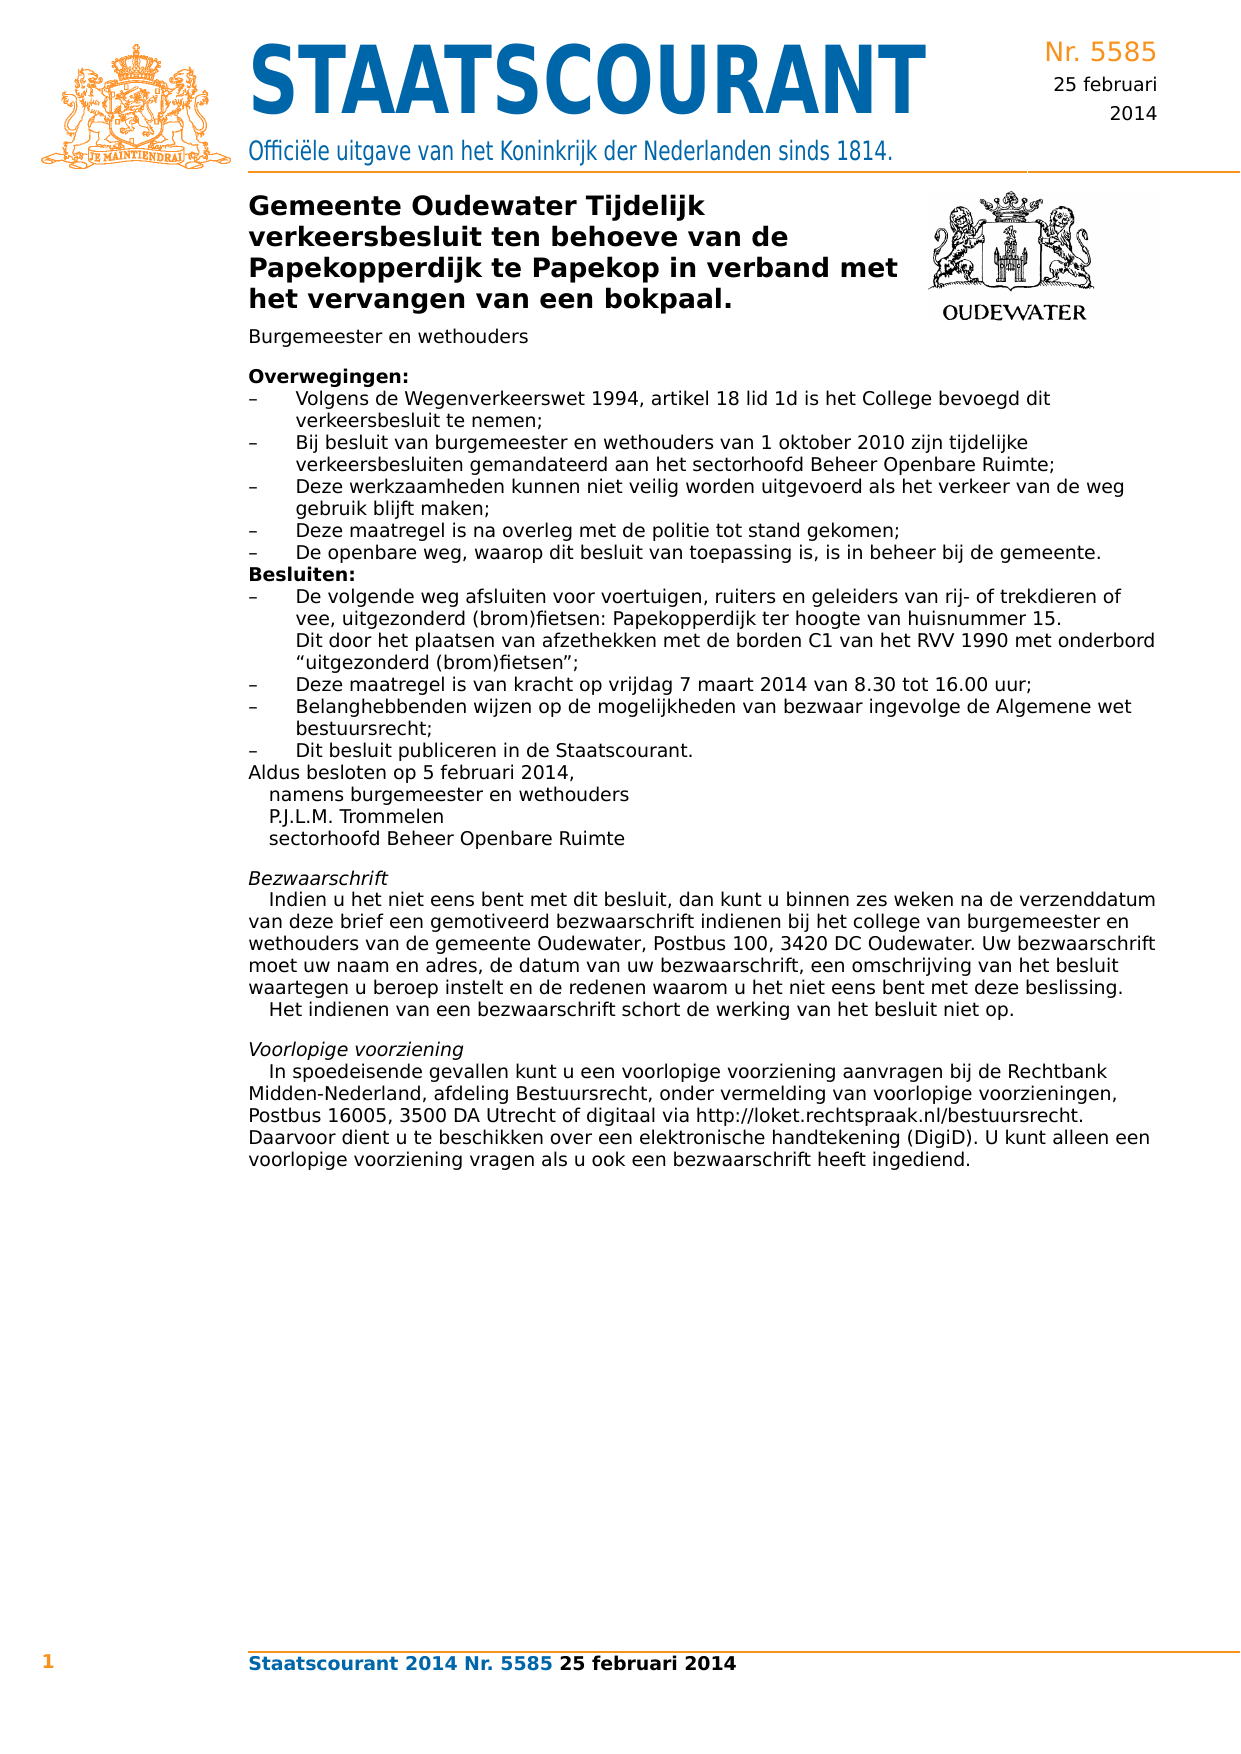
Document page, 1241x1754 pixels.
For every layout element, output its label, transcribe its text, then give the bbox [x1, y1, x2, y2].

text Indien u het niet eens bent met dit besluit, dan kunt u binnen zes weken na de verzenddatum van deze brief een gemotiveerd bezwaarschrift indienen bij het college van burgemeester en wethouders van de gemeente Oudewater, Postbus 100, 3420 DC Oudewater. Uw bezwaarschrift moet uw naam en adres, de datum van uw bezwaarschrift, een omschrijving van het besluit waartegen u beroep instelt en de redenen waarom u het niet eens bent met deze beslissing. [248, 889, 1163, 999]
text Aldus besloten op 5 februari 2014, [248, 762, 1163, 784]
list Dit besluit publiceren in de Staatscourant. [248, 740, 1163, 762]
list Bij besluit van burgemeester en wethouders van 1 oktober 2010 zijn tijdelijke verkeersbesluiten gemandateerd aan het sectorhoofd Beheer Openbare Ruimte; [248, 432, 1163, 476]
list Dit door het plaatsen van afzethekken met de borden C1 van het RVV 1990 met onderbord “uitgezonderd (brom)fietsen”; [248, 630, 1163, 674]
subtitle Bezwaarschrift [248, 867, 1163, 889]
text Besluiten: [248, 564, 1163, 586]
text sectorhoofd Beheer Openbare Ruimte [248, 828, 1163, 850]
list Deze maatregel is na overleg met de politie tot stand gekomen; [248, 520, 1163, 542]
subtitle Gemeente Oudewater Tijdelijk verkeersbesluit ten behoeve van de Papekopperdijk te Papekop in verband met het vervangen van een bokpaal. [248, 191, 927, 315]
picture [927, 190, 1164, 321]
list De openbare weg, waarop dit besluit van toepassing is, is in beheer bij de gemeente. [248, 542, 1163, 564]
list Deze werkzaamheden kunnen niet veilig worden uitgevoerd als het verkeer van de weg gebruik blijft maken; [248, 476, 1163, 520]
text Burgemeester en wethouders [248, 326, 1163, 348]
list Deze maatregel is van kracht op vrijdag 7 maart 2014 van 8.30 tot 16.00 uur; [248, 674, 1163, 696]
picture [41, 44, 231, 169]
list De volgende weg afsluiten voor voertuigen, ruiters en geleiders van rij- of trekdieren of vee, uitgezonderd (brom)fietsen: Papekopperdijk ter hoogte van huisnummer 15. [248, 586, 1163, 630]
text Het indienen van een bezwaarschrift schort de werking van het besluit niet op. [248, 999, 1163, 1021]
text P.J.L.M. Trommelen [248, 806, 1163, 828]
text namens burgemeester en wethouders [248, 784, 1163, 806]
list Belanghebbenden wijzen op de mogelijkheden van bezwaar ingevolge de Algemene wet bestuursrecht; [248, 696, 1163, 740]
subtitle Overwegingen: [248, 366, 1163, 388]
text In spoedeisende gevallen kunt u een voorlopige voorziening aanvragen bij de Rechtbank Midden-Nederland, afdeling Bestuursrecht, onder vermelding van voorlopige voorzieningen, Postbus 16005, 3500 DA Utrecht of digitaal via http://loket.rechtspraak.nl/bestuursrecht. Daarvoor dient u te beschikken over een elektronische handtekening (DigiD). U kunt alleen een voorlopige voorziening vragen als u ook een bezwaarschrift heeft ingediend. [248, 1061, 1163, 1171]
list Volgens de Wegenverkeerswet 1994, artikel 18 lid 1d is het College bevoegd dit verkeersbesluit te nemen; [248, 388, 1163, 432]
subtitle Voorlopige voorziening [248, 1039, 1163, 1061]
